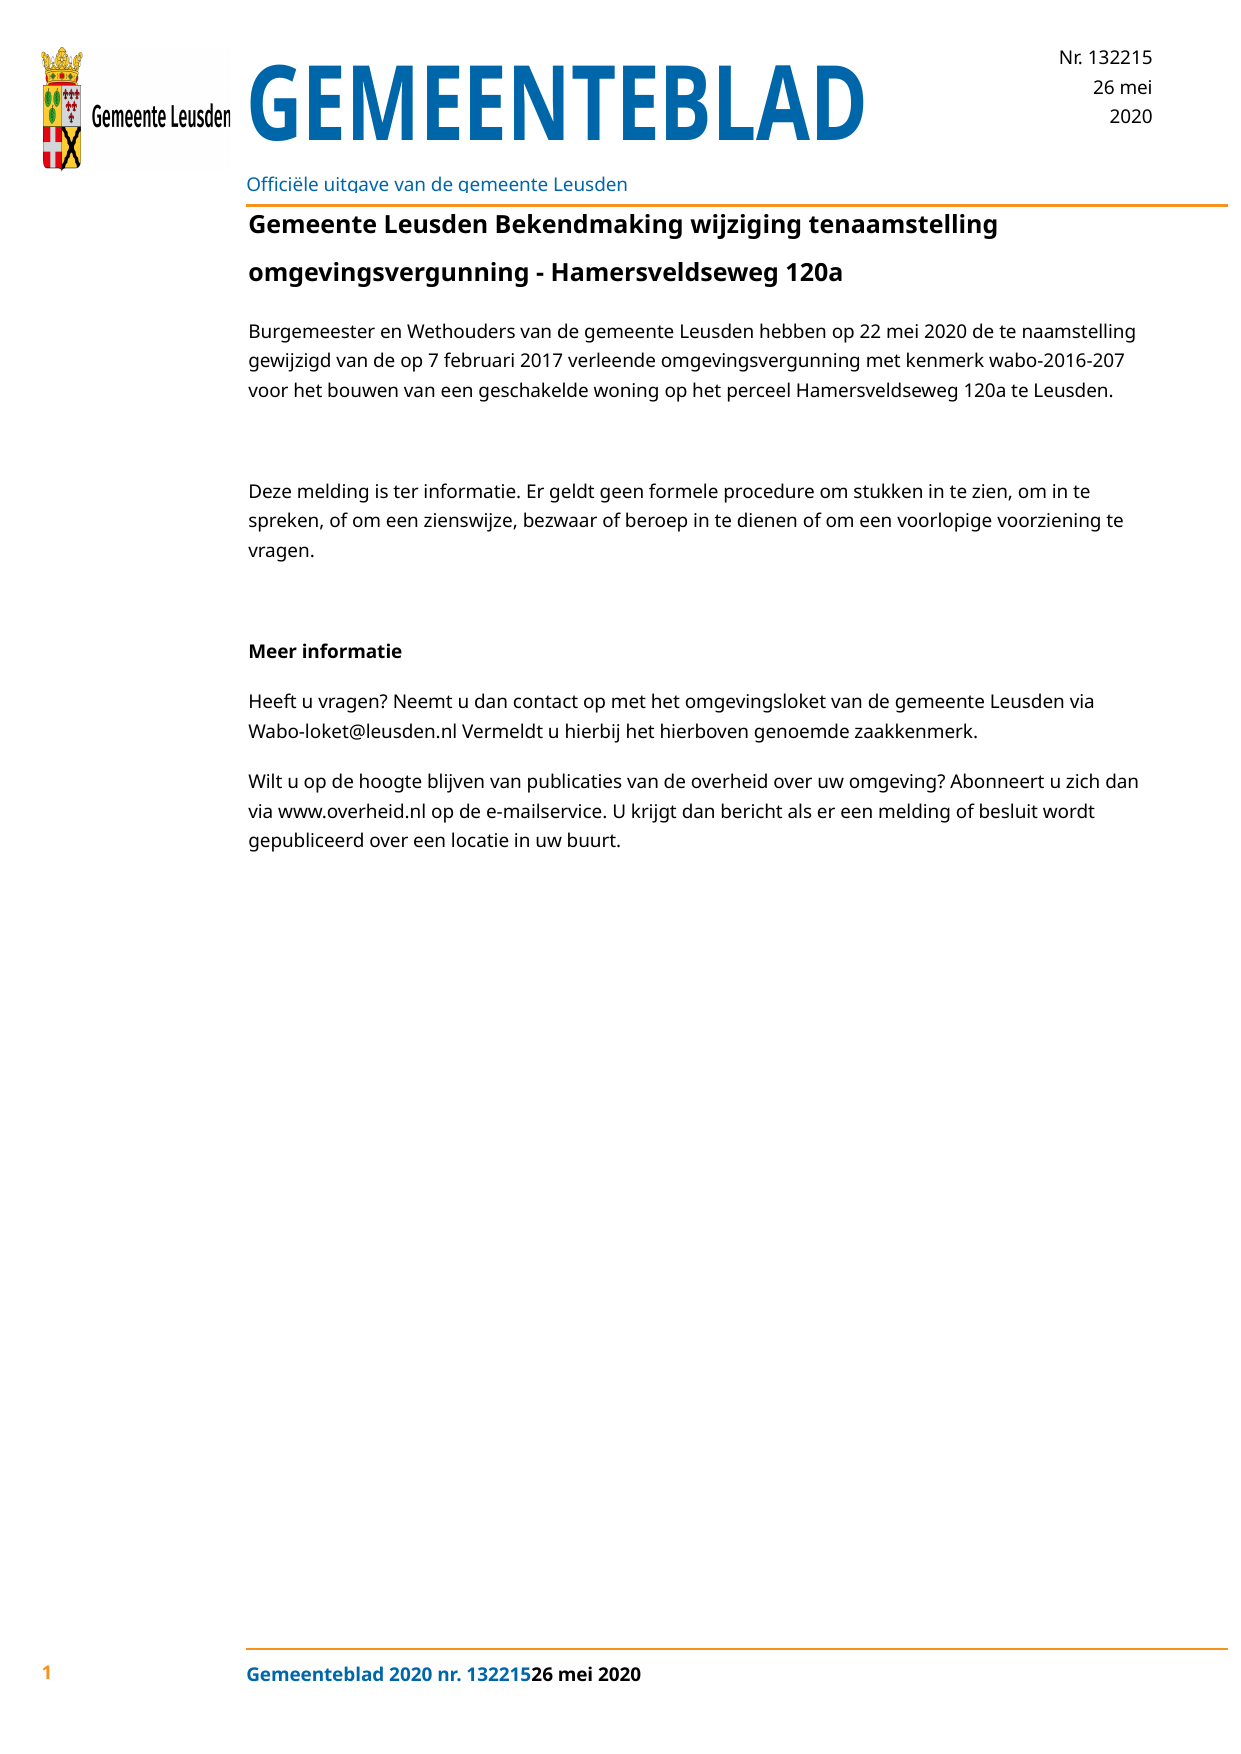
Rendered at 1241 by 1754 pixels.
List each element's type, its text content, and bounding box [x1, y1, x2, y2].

text Deze melding is ter informatie. Er geldt geen formele procedure om stukken in te zien, om in te spreken, of om een zienswijze, bezwaar of beroep in te dienen of om een voorlopige voorziening te vragen. [248, 478, 1152, 563]
text Gemeente Leusden Bekendmaking wijziging tenaamstelling omgevingsvergunning - Hamersveldseweg 120a [248, 207, 1152, 288]
text Wilt u op de hoogte blijven van publicaties van de overheid over uw omgeving? Abonneert u zich dan via www.overheid.nl op de e-mailservice. U krijgt dan bericht als er een melding of besluit wordt gepubliceerd over een locatie in uw buurt. [248, 768, 1152, 853]
text Heeft u vragen? Neemt u dan contact op met het omgevingsloket van de gemeente Leusden via Wabo-loket@leusden.nl Vermeldt u hierbij het hierboven genoemde zaakkenmerk. [248, 688, 1152, 744]
text Meer informatie [248, 638, 1152, 664]
text Burgemeester en Wethouders van de gemeente Leusden hebben op 22 mei 2020 de te naamstelling gewijzigd van de op 7 februari 2017 verleende omgevingsvergunning met kenmerk wabo-2016-207 voor het bouwen van een geschakelde woning op het perceel Hamersveldseweg 120a te Leusden. [248, 318, 1152, 403]
picture [41, 47, 231, 172]
